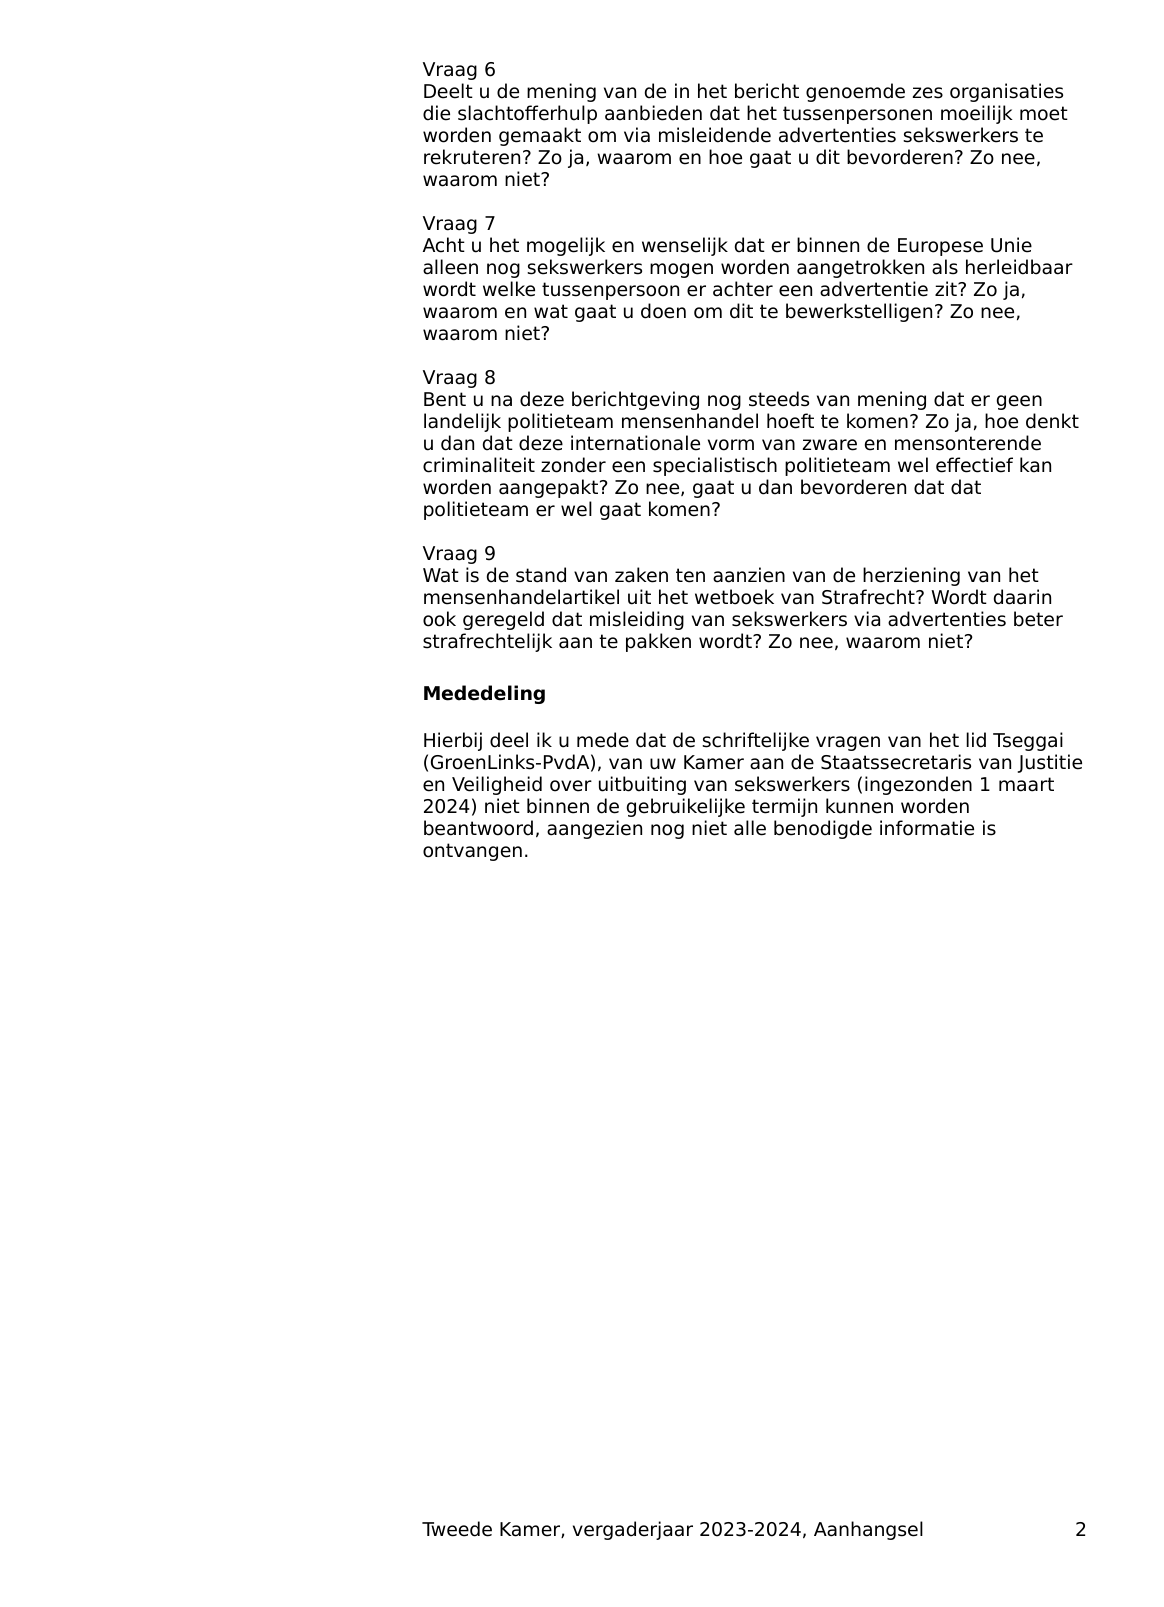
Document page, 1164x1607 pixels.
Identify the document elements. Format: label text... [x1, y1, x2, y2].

text Vraag 6 [422, 59, 1087, 81]
text Vraag 7 [422, 213, 1087, 235]
text Wat is de stand van zaken ten aanzien van de herziening van het mensenhandelartikel uit het wetboek van Strafrecht? Wordt daarin ook geregeld dat misleiding van sekswerkers via advertenties beter strafrechtelijk aan te pakken wordt? Zo nee, waarom niet? [422, 565, 1087, 653]
text Vraag 8 [422, 367, 1087, 389]
text Bent u na deze berichtgeving nog steeds van mening dat er geen landelijk politieteam mensenhandel hoeft te komen? Zo ja, hoe denkt u dan dat deze internationale vorm van zware en mensonterende criminaliteit zonder een specialistisch politieteam wel effectief kan worden aangepakt? Zo nee, gaat u dan bevorderen dat dat politieteam er wel gaat komen? [422, 389, 1087, 521]
subtitle Mededeling [422, 683, 1087, 705]
text Deelt u de mening van de in het bericht genoemde zes organisaties die slachtofferhulp aanbieden dat het tussenpersonen moeilijk moet worden gemaakt om via misleidende advertenties sekswerkers te rekruteren? Zo ja, waarom en hoe gaat u dit bevorderen? Zo nee, waarom niet? [422, 81, 1087, 191]
text Hierbij deel ik u mede dat de schriftelijke vragen van het lid Tseggai (GroenLinks-PvdA), van uw Kamer aan de Staatssecretaris van Justitie en Veiligheid over uitbuiting van sekswerkers (ingezonden 1 maart 2024) niet binnen de gebruikelijke termijn kunnen worden beantwoord, aangezien nog niet alle benodigde informatie is ontvangen. [422, 730, 1087, 862]
text Acht u het mogelijk en wenselijk dat er binnen de Europese Unie alleen nog sekswerkers mogen worden aangetrokken als herleidbaar wordt welke tussenpersoon er achter een advertentie zit? Zo ja, waarom en wat gaat u doen om dit te bewerkstelligen? Zo nee, waarom niet? [422, 235, 1087, 345]
text Vraag 9 [422, 543, 1087, 565]
